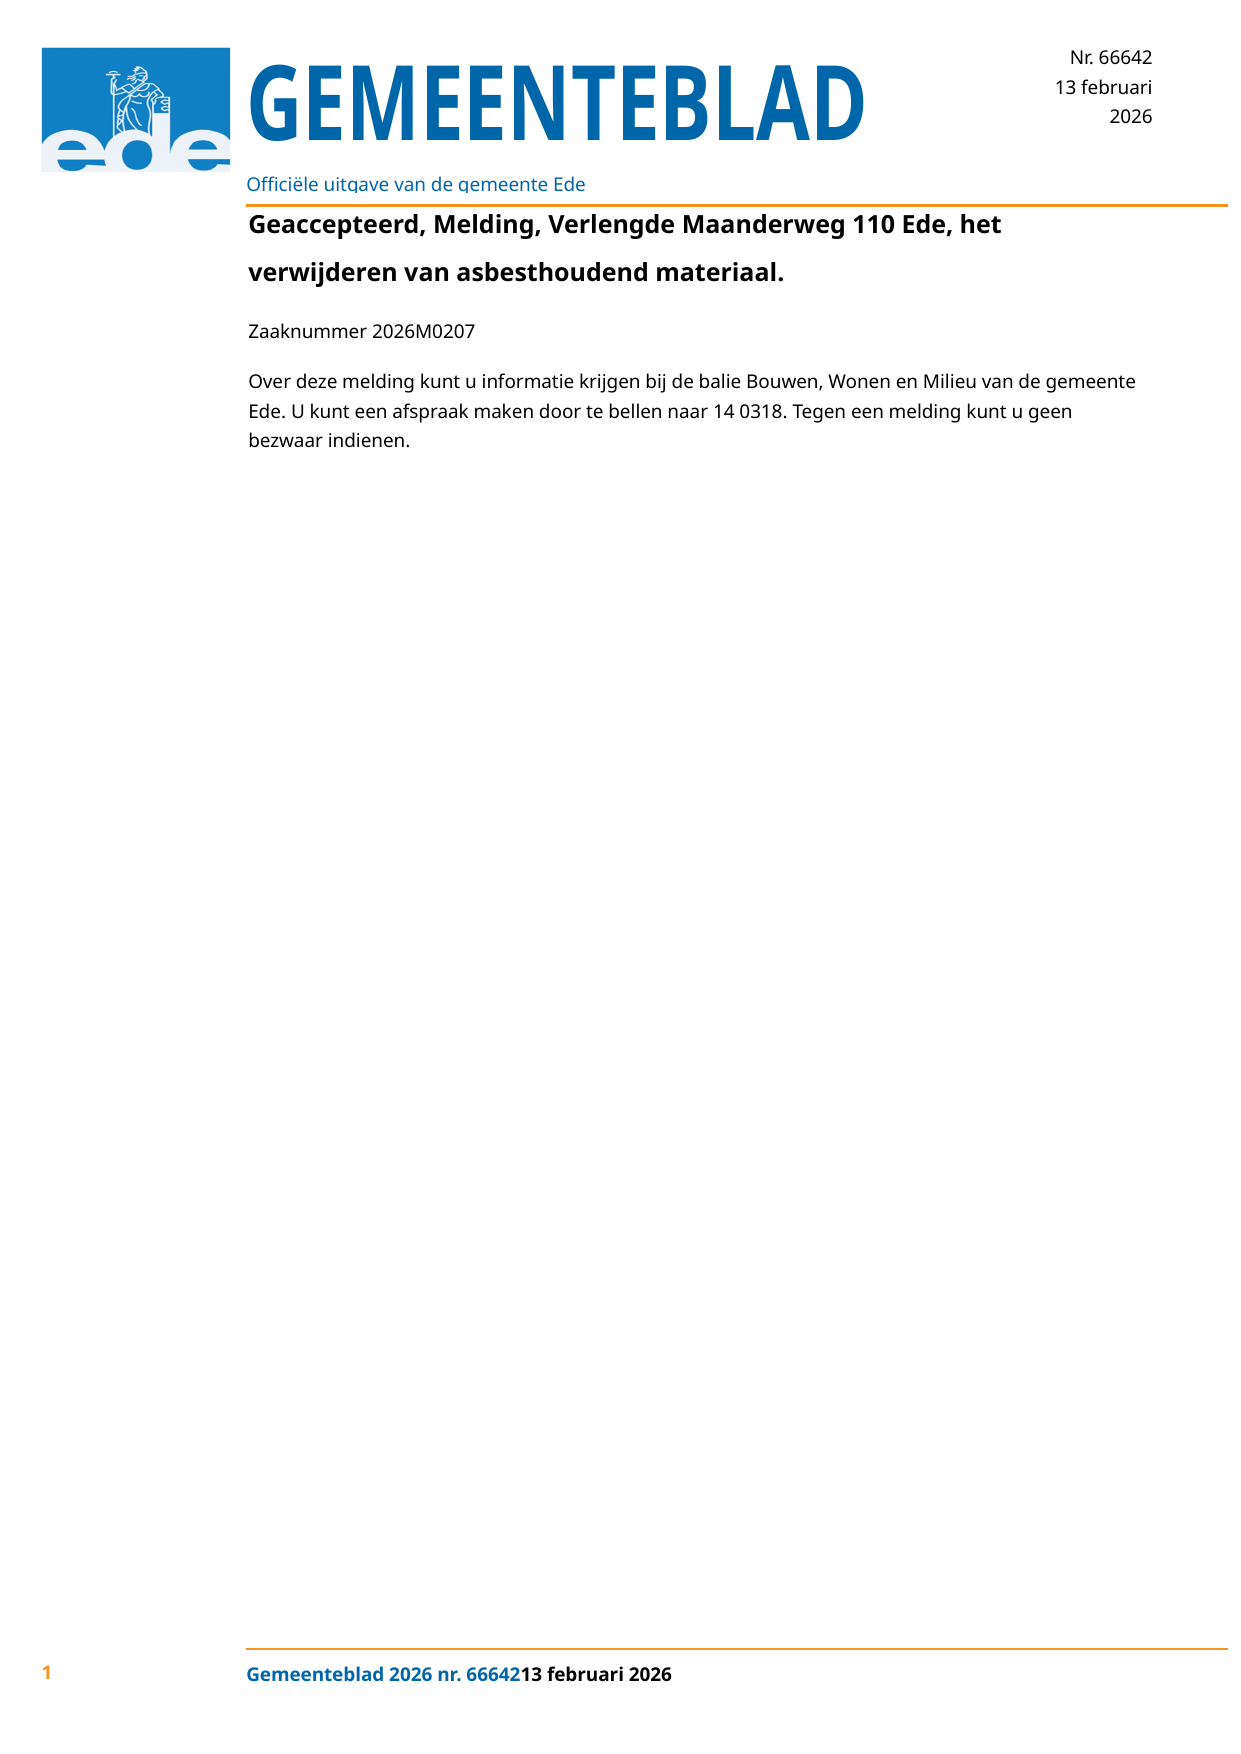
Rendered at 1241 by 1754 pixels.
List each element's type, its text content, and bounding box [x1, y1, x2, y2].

text Zaaknummer 2026M0207 [248, 318, 1152, 344]
text Geaccepteerd, Melding, Verlengde Maanderweg 110 Ede, het verwijderen van asbesthoudend materiaal. [248, 207, 1152, 288]
picture [41, 47, 231, 172]
text Over deze melding kunt u informatie krijgen bij de balie Bouwen, Wonen en Milieu van de gemeente Ede. U kunt een afspraak maken door te bellen naar 14 0318. Tegen een melding kunt u geen bezwaar indienen. [248, 368, 1152, 453]
